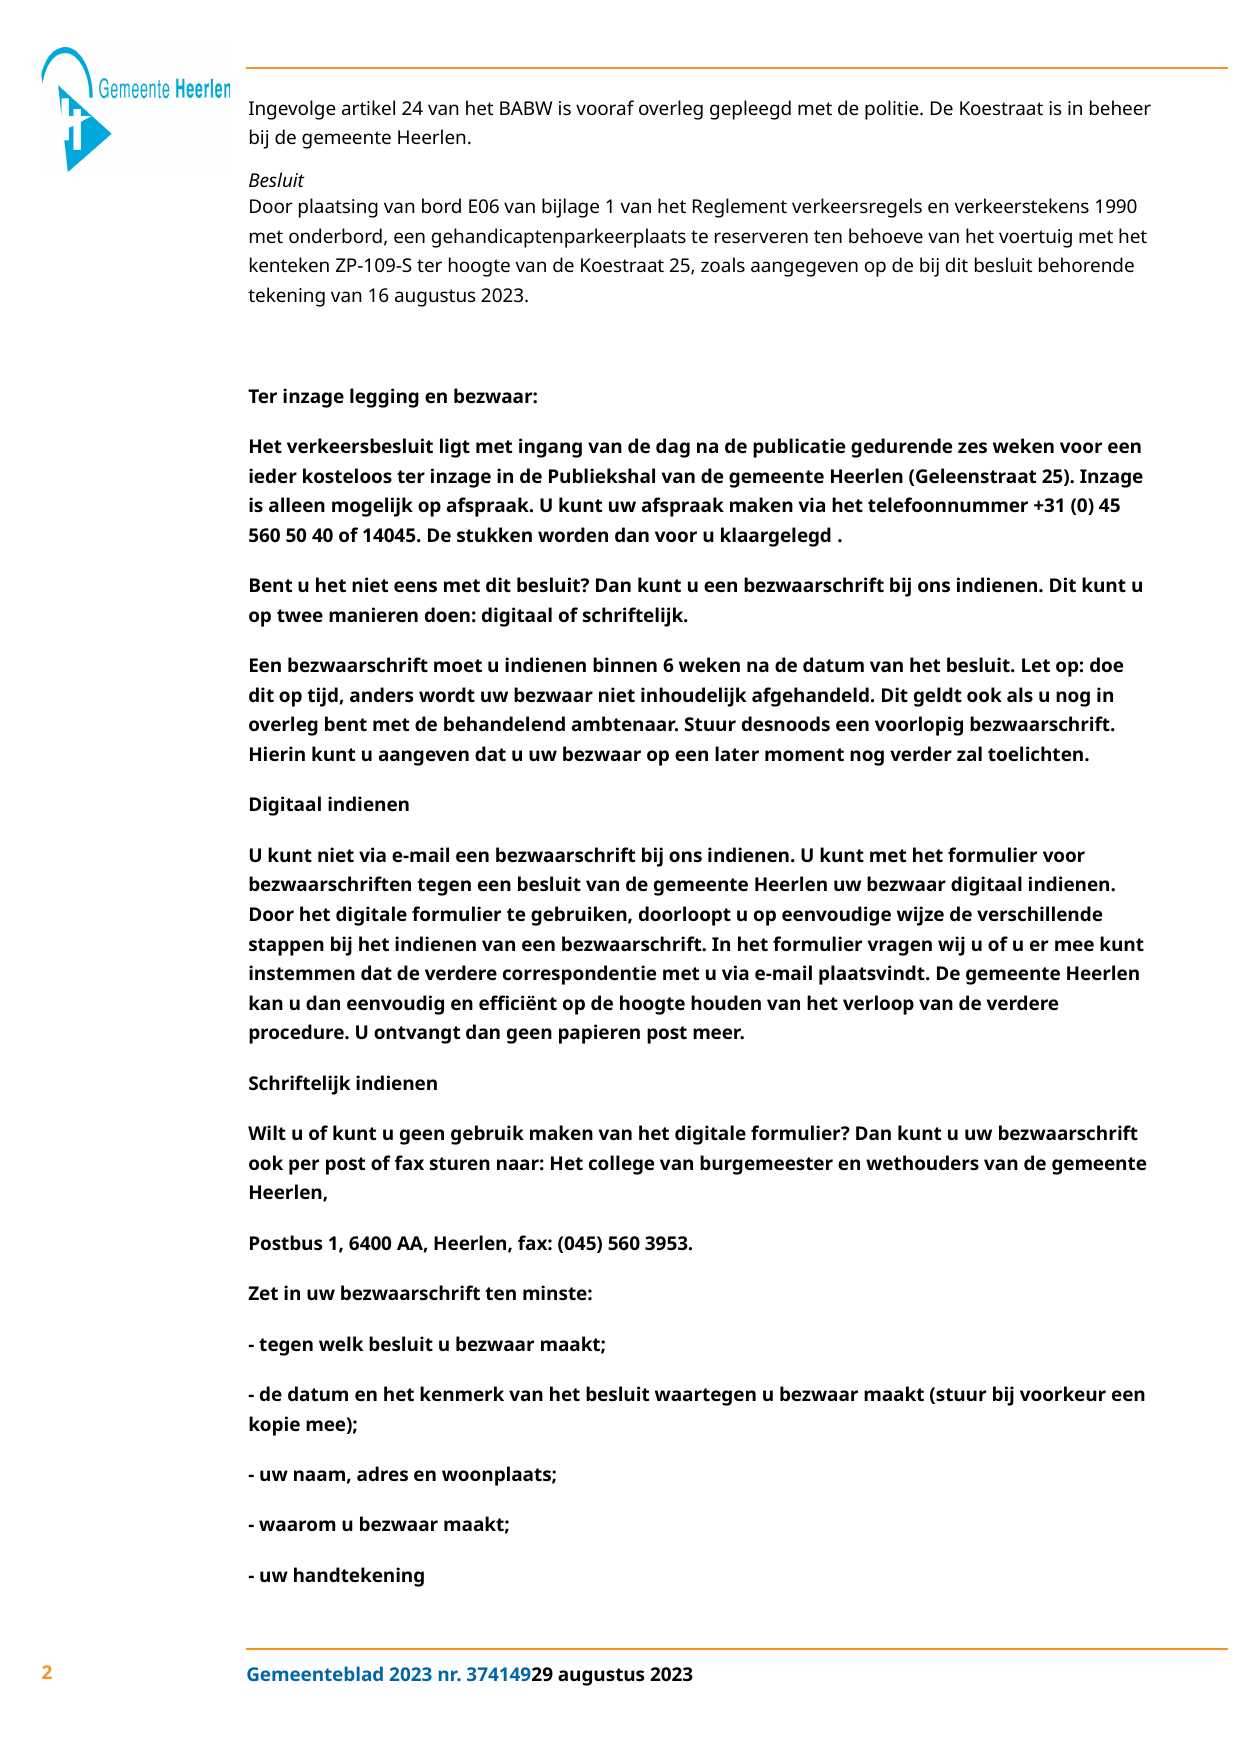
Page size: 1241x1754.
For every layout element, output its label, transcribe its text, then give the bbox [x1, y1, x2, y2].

picture [41, 47, 231, 172]
text Bent u het niet eens met dit besluit? Dan kunt u een bezwaarschrift bij ons indienen. Dit kunt u op twee manieren doen: digitaal of schriftelijk. [248, 572, 1152, 628]
text U kunt niet via e-mail een bezwaarschrift bij ons indienen. U kunt met het formulier voor bezwaarschriften tegen een besluit van de gemeente Heerlen uw bezwaar digitaal indienen. Door het digitale formulier te gebruiken, doorloopt u op eenvoudige wijze de verschillende stappen bij het indienen van een bezwaarschrift. In het formulier vragen wij u of u er mee kunt instemmen dat de verdere correspondentie met u via e-mail plaatsvindt. De gemeente Heerlen kan u dan eenvoudig en efficiënt op de hoogte houden van het verloop van de verdere procedure. U ontvangt dan geen papieren post meer. [248, 842, 1152, 1045]
text Het verkeersbesluit ligt met ingang van de dag na de publicatie gedurende zes weken voor een ieder kosteloos ter inzage in de Publiekshal van de gemeente Heerlen (Geleenstraat 25). Inzage is alleen mogelijk op afspraak. U kunt uw afspraak maken via het telefoonnummer +31 (0) 45 560 50 40 of 14045. De stukken worden dan voor u klaargelegd . [248, 433, 1152, 548]
text - uw handtekening [248, 1562, 1152, 1588]
text Wilt u of kunt u geen gebruik maken van het digitale formulier? Dan kunt u uw bezwaarschrift ook per post of fax sturen naar: Het college van burgemeester en wethouders van de gemeente Heerlen, [248, 1120, 1152, 1205]
text Ter inzage legging en bezwaar: [248, 383, 1152, 408]
text Digitaal indienen [248, 792, 1152, 817]
text Ingevolge artikel 24 van het BABW is vooraf overleg gepleegd met de politie. De Koestraat is in beheer bij de gemeente Heerlen. [248, 95, 1152, 150]
text Schriftelijk indienen [248, 1070, 1152, 1096]
picture [41, 47, 59, 70]
text - uw naam, adres en woonplaats; [248, 1461, 1152, 1487]
text Postbus 1, 6400 AA, Heerlen, fax: (045) 560 3953. [248, 1230, 1152, 1256]
text Een bezwaarschrift moet u indienen binnen 6 weken na de datum van het besluit. Let op: doe dit op tijd, anders wordt uw bezwaar niet inhoudelijk afgehandeld. Dit geldt ook als u nog in overleg bent met de behandelend ambtenaar. Stuur desnoods een voorlopig bezwaarschrift. Hierin kunt u aangeven dat u uw bezwaar op een later moment nog verder zal toelichten. [248, 652, 1152, 767]
text - tegen welk besluit u bezwaar maakt; [248, 1331, 1152, 1356]
text - waarom u bezwaar maakt; [248, 1512, 1152, 1537]
text Besluit [248, 167, 1152, 193]
text Zet in uw bezwaarschrift ten minste: [248, 1280, 1152, 1306]
text Door plaatsing van bord E06 van bijlage 1 van het Reglement verkeersregels en verkeerstekens 1990 met onderbord, een gehandicaptenparkeerplaats te reserveren ten behoeve van het voertuig met het kenteken ZP-109-S ter hoogte van de Koestraat 25, zoals aangegeven op de bij dit besluit behorende tekening van 16 augustus 2023. [248, 193, 1152, 308]
text - de datum en het kenmerk van het besluit waartegen u bezwaar maakt (stuur bij voorkeur een kopie mee); [248, 1381, 1152, 1436]
